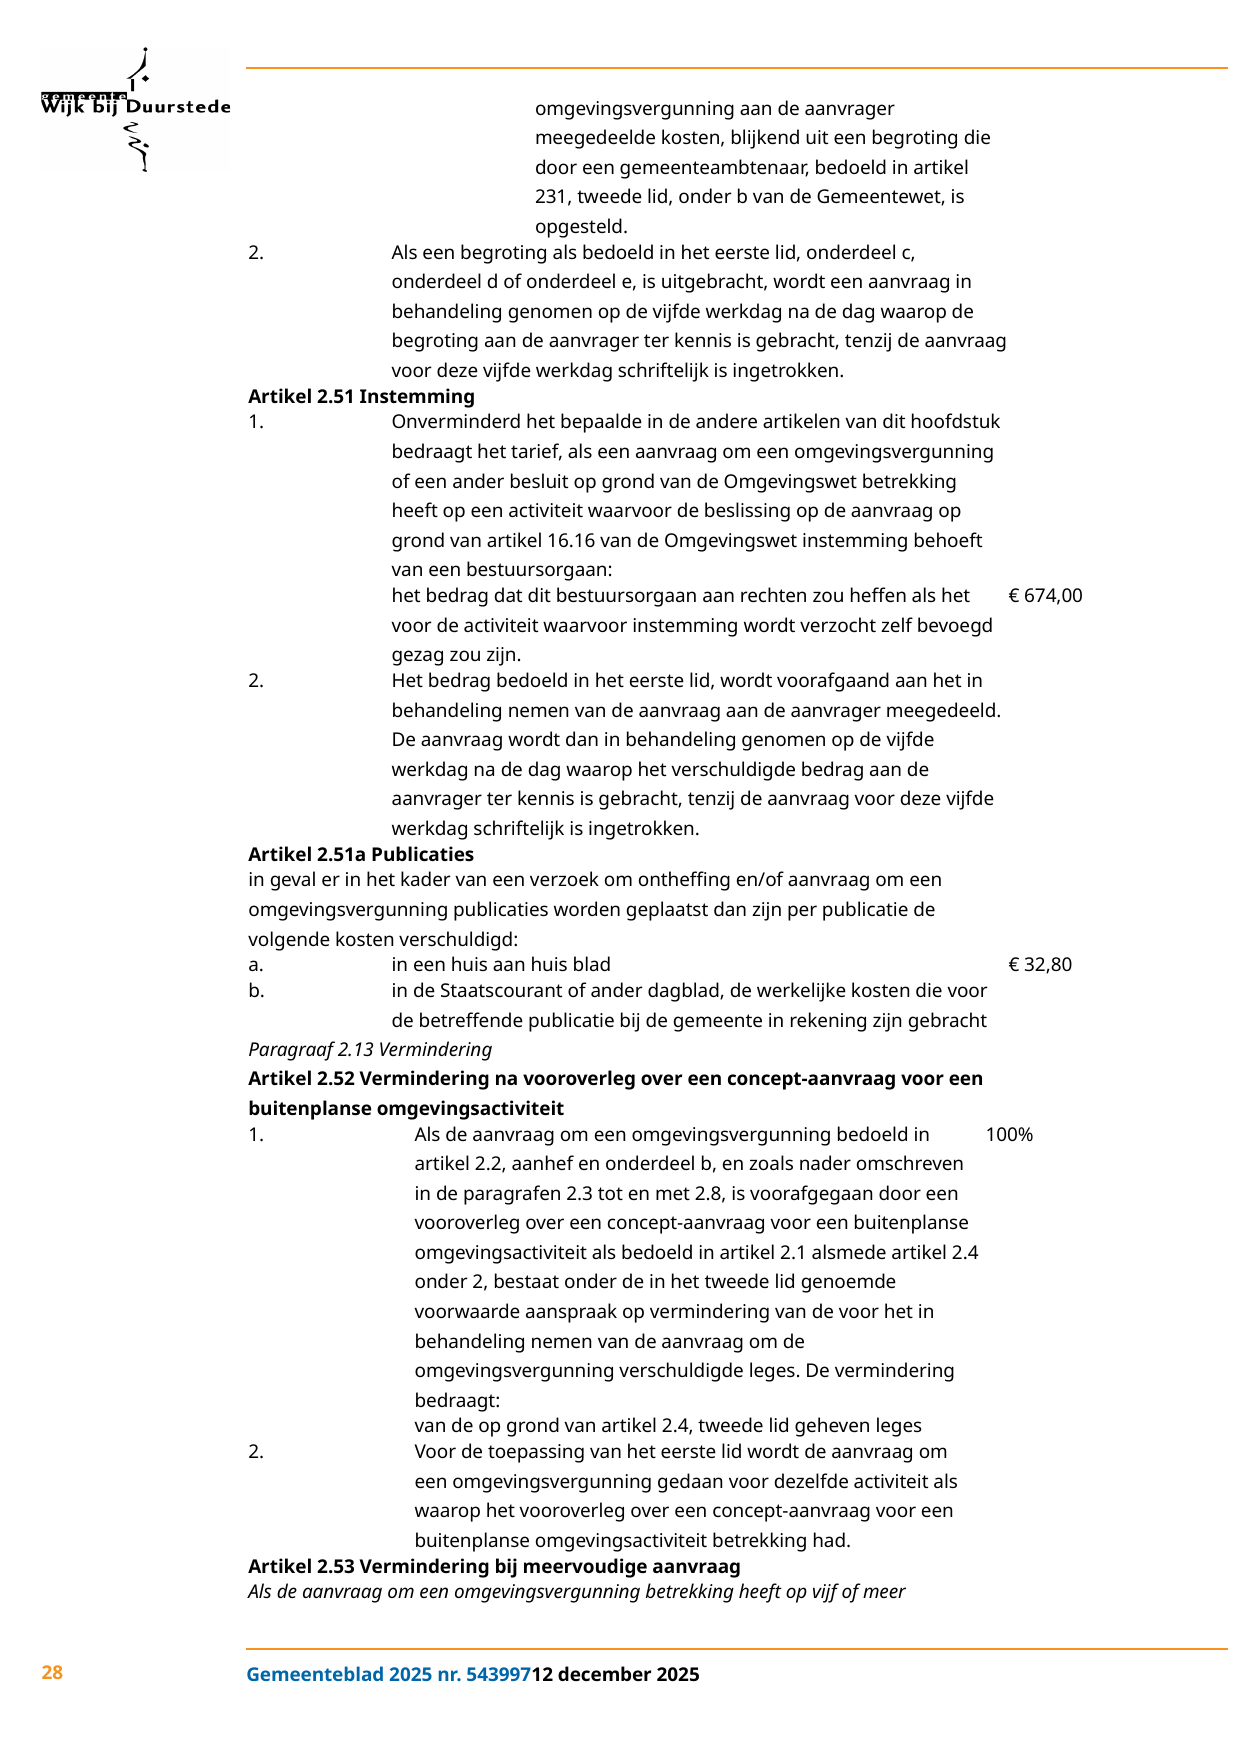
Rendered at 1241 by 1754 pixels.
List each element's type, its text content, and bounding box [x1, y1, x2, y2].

table_cell [1008, 383, 1152, 409]
table_cell [985, 1553, 1152, 1579]
table_cell b. [248, 977, 391, 1032]
table_cell [985, 1413, 1152, 1438]
text Paragraaf 2.13 Vermindering [248, 1036, 1152, 1061]
table_cell Als de aanvraag om een omgevingsvergunning bedoeld in artikel 2.2, aanhef en onderdeel b, en zoals nader omschreven in de paragrafen 2.3 tot en met 2.8, is voorafgegaan door een vooroverleg over een concept-aanvraag voor een buitenplanse omgevingsactiviteit als bedoeld in artikel 2.1 alsmede artikel 2.4 onder 2, bestaat onder de in het tweede lid genoemde voorwaarde aanspraak op vermindering van de voor het in behandeling nemen van de aanvraag om de omgevingsvergunning verschuldigde leges. De vermindering bedraagt: [414, 1121, 985, 1413]
table_cell in een huis aan huis blad [391, 951, 1008, 977]
table_cell 2. [248, 239, 391, 383]
table_cell [248, 582, 391, 667]
table_cell Artikel 2.53 Vermindering bij meervoudige aanvraag [248, 1553, 985, 1579]
table_cell Onverminderd het bepaalde in de andere artikelen van dit hoofdstuk bedraagt het tarief, als een aanvraag om een omgevingsvergunning of een ander besluit op grond van de Omgevingswet betrekking heeft op een activiteit waarvoor de beslissing op de aanvraag op grond van artikel 16.16 van de Omgevingswet instemming behoeft van een bestuursorgaan: [391, 409, 1008, 582]
table_cell [985, 1579, 1152, 1604]
table_cell [391, 95, 535, 239]
table_cell [1008, 977, 1152, 1032]
table_cell in geval er in het kader van een verzoek om ontheffing en/of aanvraag om een omgevingsvergunning publicaties worden geplaatst dan zijn per publicatie de volgende kosten verschuldigd: [248, 867, 1008, 951]
table_cell 2. [248, 667, 391, 841]
table_cell omgevingsvergunning aan de aanvrager meegedeelde kosten, blijkend uit een begroting die door een gemeenteambtenaar, bedoeld in artikel 231, tweede lid, onder b van de Gemeentewet, is opgesteld. [535, 95, 1008, 239]
table_cell Het bedrag bedoeld in het eerste lid, wordt voorafgaand aan het in behandeling nemen van de aanvraag aan de aanvrager meegedeeld. De aanvraag wordt dan in behandeling genomen op de vijfde werkdag na de dag waarop het verschuldigde bedrag aan de aanvrager ter kennis is gebracht, tenzij de aanvraag voor deze vijfde werkdag schriftelijk is ingetrokken. [391, 667, 1008, 841]
picture [41, 47, 231, 172]
table_cell [985, 1439, 1152, 1553]
table_cell 1. [248, 409, 391, 582]
table_header [985, 1065, 1152, 1121]
table_cell [248, 1413, 414, 1438]
table_cell 1. [248, 1121, 414, 1413]
table_cell Als de aanvraag om een omgevingsvergunning betrekking heeft op vijf of meer [248, 1579, 985, 1604]
table_cell Artikel 2.51a Publicaties [248, 841, 1008, 867]
table_cell van de op grond van artikel 2.4, tweede lid geheven leges [414, 1413, 985, 1438]
table_cell [1008, 667, 1152, 841]
table_header Artikel 2.52 Vermindering na vooroverleg over een concept-aanvraag voor een buitenplanse omgevingsactiviteit [248, 1065, 985, 1121]
table_cell [248, 95, 391, 239]
table_cell [1008, 95, 1152, 239]
table_cell Als een begroting als bedoeld in het eerste lid, onderdeel c, onderdeel d of onderdeel e, is uitgebracht, wordt een aanvraag in behandeling genomen op de vijfde werkdag na de dag waarop de begroting aan de aanvrager ter kennis is gebracht, tenzij de aanvraag voor deze vijfde werkdag schriftelijk is ingetrokken. [391, 239, 1008, 383]
table_cell [1008, 841, 1152, 867]
table_cell het bedrag dat dit bestuursorgaan aan rechten zou heffen als het voor de activiteit waarvoor instemming wordt verzocht zelf bevoegd gezag zou zijn. [391, 582, 1008, 667]
table_cell 2. [248, 1439, 414, 1553]
table_cell Artikel 2.51 Instemming [248, 383, 1008, 409]
table_cell [1008, 409, 1152, 582]
table_cell a. [248, 951, 391, 977]
table_cell 100% [985, 1121, 1152, 1413]
table_cell [1008, 239, 1152, 383]
table_cell € 32,80 [1008, 951, 1152, 977]
table_cell [1008, 867, 1152, 951]
table_cell € 674,00 [1008, 582, 1152, 667]
table_cell in de Staatscourant of ander dagblad, de werkelijke kosten die voor de betreffende publicatie bij de gemeente in rekening zijn gebracht [391, 977, 1008, 1032]
table_cell Voor de toepassing van het eerste lid wordt de aanvraag om een omgevingsvergunning gedaan voor dezelfde activiteit als waarop het vooroverleg over een concept-aanvraag voor een buitenplanse omgevingsactiviteit betrekking had. [414, 1439, 985, 1553]
